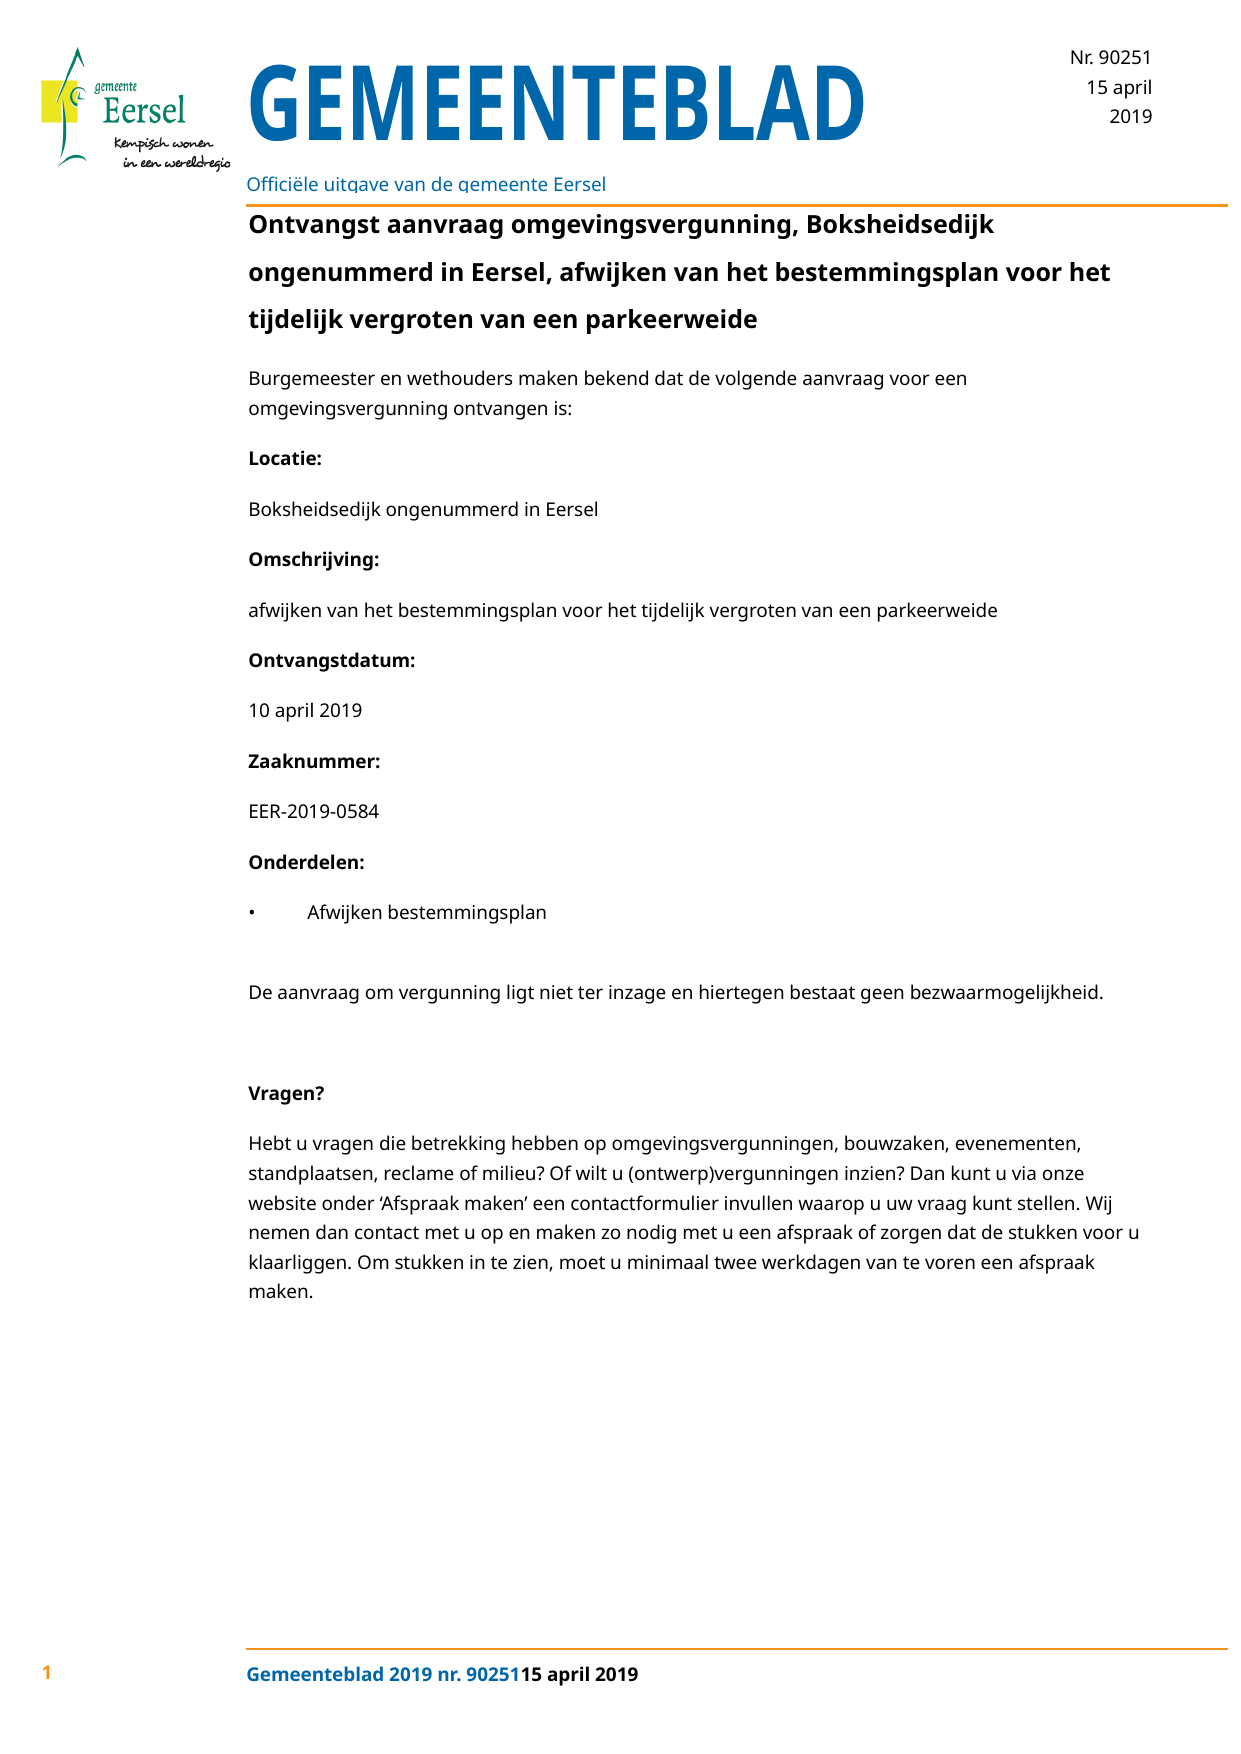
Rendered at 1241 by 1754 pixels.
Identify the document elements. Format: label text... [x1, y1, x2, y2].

text Boksheidsedijk ongenummerd in Eersel [248, 496, 1152, 522]
text Omschrijving: [248, 546, 1152, 572]
text Zaaknummer: [248, 748, 1152, 774]
text Ontvangstdatum: [248, 647, 1152, 673]
text Vragen? [248, 1080, 1152, 1106]
text Ontvangst aanvraag omgevingsvergunning, Boksheidsedijk ongenummerd in Eersel, afwijken van het bestemmingsplan voor het tijdelijk vergroten van een parkeerweide [248, 207, 1152, 336]
text 10 april 2019 [248, 698, 1152, 723]
text De aanvraag om vergunning ligt niet ter inzage en hiertegen bestaat geen bezwaarmogelijkheid. [248, 979, 1152, 1005]
text Onderdelen: [248, 849, 1152, 874]
list Afwijken bestemmingsplan [248, 899, 1152, 925]
text Hebt u vragen die betrekking hebben op omgevingsvergunningen, bouwzaken, evenementen, standplaatsen, reclame of milieu? Of wilt u (ontwerp)vergunningen inzien? Dan kunt u via onze website onder ‘Afspraak maken’ een contactformulier invullen waarop u uw vraag kunt stellen. Wij nemen dan contact met u op en maken zo nodig met u een afspraak of zorgen dat de stukken voor u klaarliggen. Om stukken in te zien, moet u minimaal twee werkdagen van te voren een afspraak maken. [248, 1131, 1152, 1304]
text Locatie: [248, 446, 1152, 471]
picture [41, 47, 231, 172]
text EER-2019-0584 [248, 798, 1152, 824]
text afwijken van het bestemmingsplan voor het tijdelijk vergroten van een parkeerweide [248, 597, 1152, 622]
text Burgemeester en wethouders maken bekend dat de volgende aanvraag voor een omgevingsvergunning ontvangen is: [248, 366, 1152, 421]
